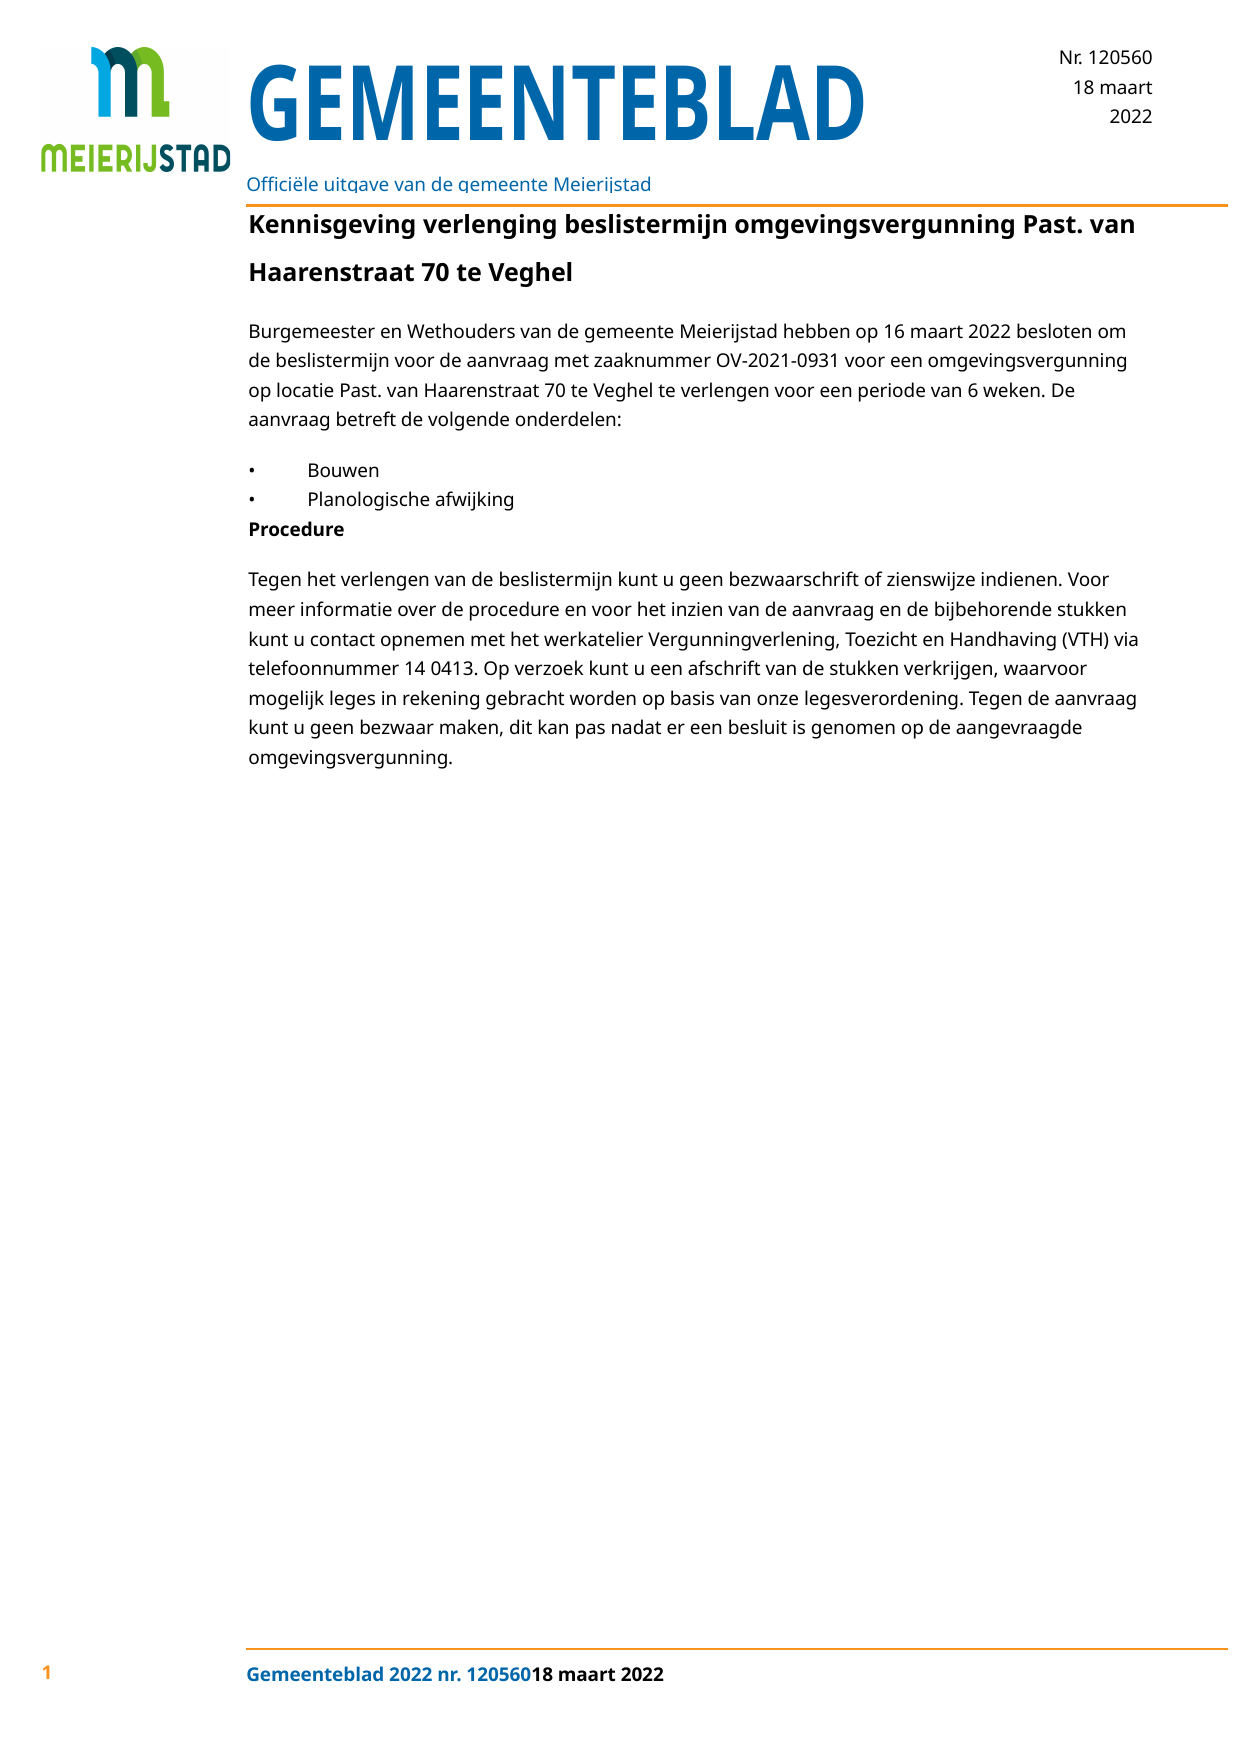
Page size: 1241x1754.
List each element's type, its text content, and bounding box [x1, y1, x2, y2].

text Kennisgeving verlenging beslistermijn omgevingsvergunning Past. van Haarenstraat 70 te Veghel [248, 207, 1152, 288]
picture [41, 47, 231, 172]
list Bouwen [248, 457, 1152, 483]
list Planologische afwijking [248, 487, 1152, 512]
text Burgemeester en Wethouders van de gemeente Meierijstad hebben op 16 maart 2022 besloten om de beslistermijn voor de aanvraag met zaaknummer OV-2021-0931 voor een omgevingsvergunning op locatie Past. van Haarenstraat 70 te Veghel te verlengen voor een periode van 6 weken. De aanvraag betreft de volgende onderdelen: [248, 318, 1152, 432]
text Tegen het verlengen van de beslistermijn kunt u geen bezwaarschrift of zienswijze indienen. Voor meer informatie over de procedure en voor het inzien van de aanvraag en de bijbehorende stukken kunt u contact opnemen met het werkatelier Vergunningverlening, Toezicht en Handhaving (VTH) via telefoonnummer 14 0413. Op verzoek kunt u een afschrift van de stukken verkrijgen, waarvoor mogelijk leges in rekening gebracht worden op basis van onze legesverordening. Tegen de aanvraag kunt u geen bezwaar maken, dit kan pas nadat er een besluit is genomen op de aangevraagde omgevingsvergunning. [248, 567, 1152, 770]
text Procedure [248, 516, 1152, 542]
